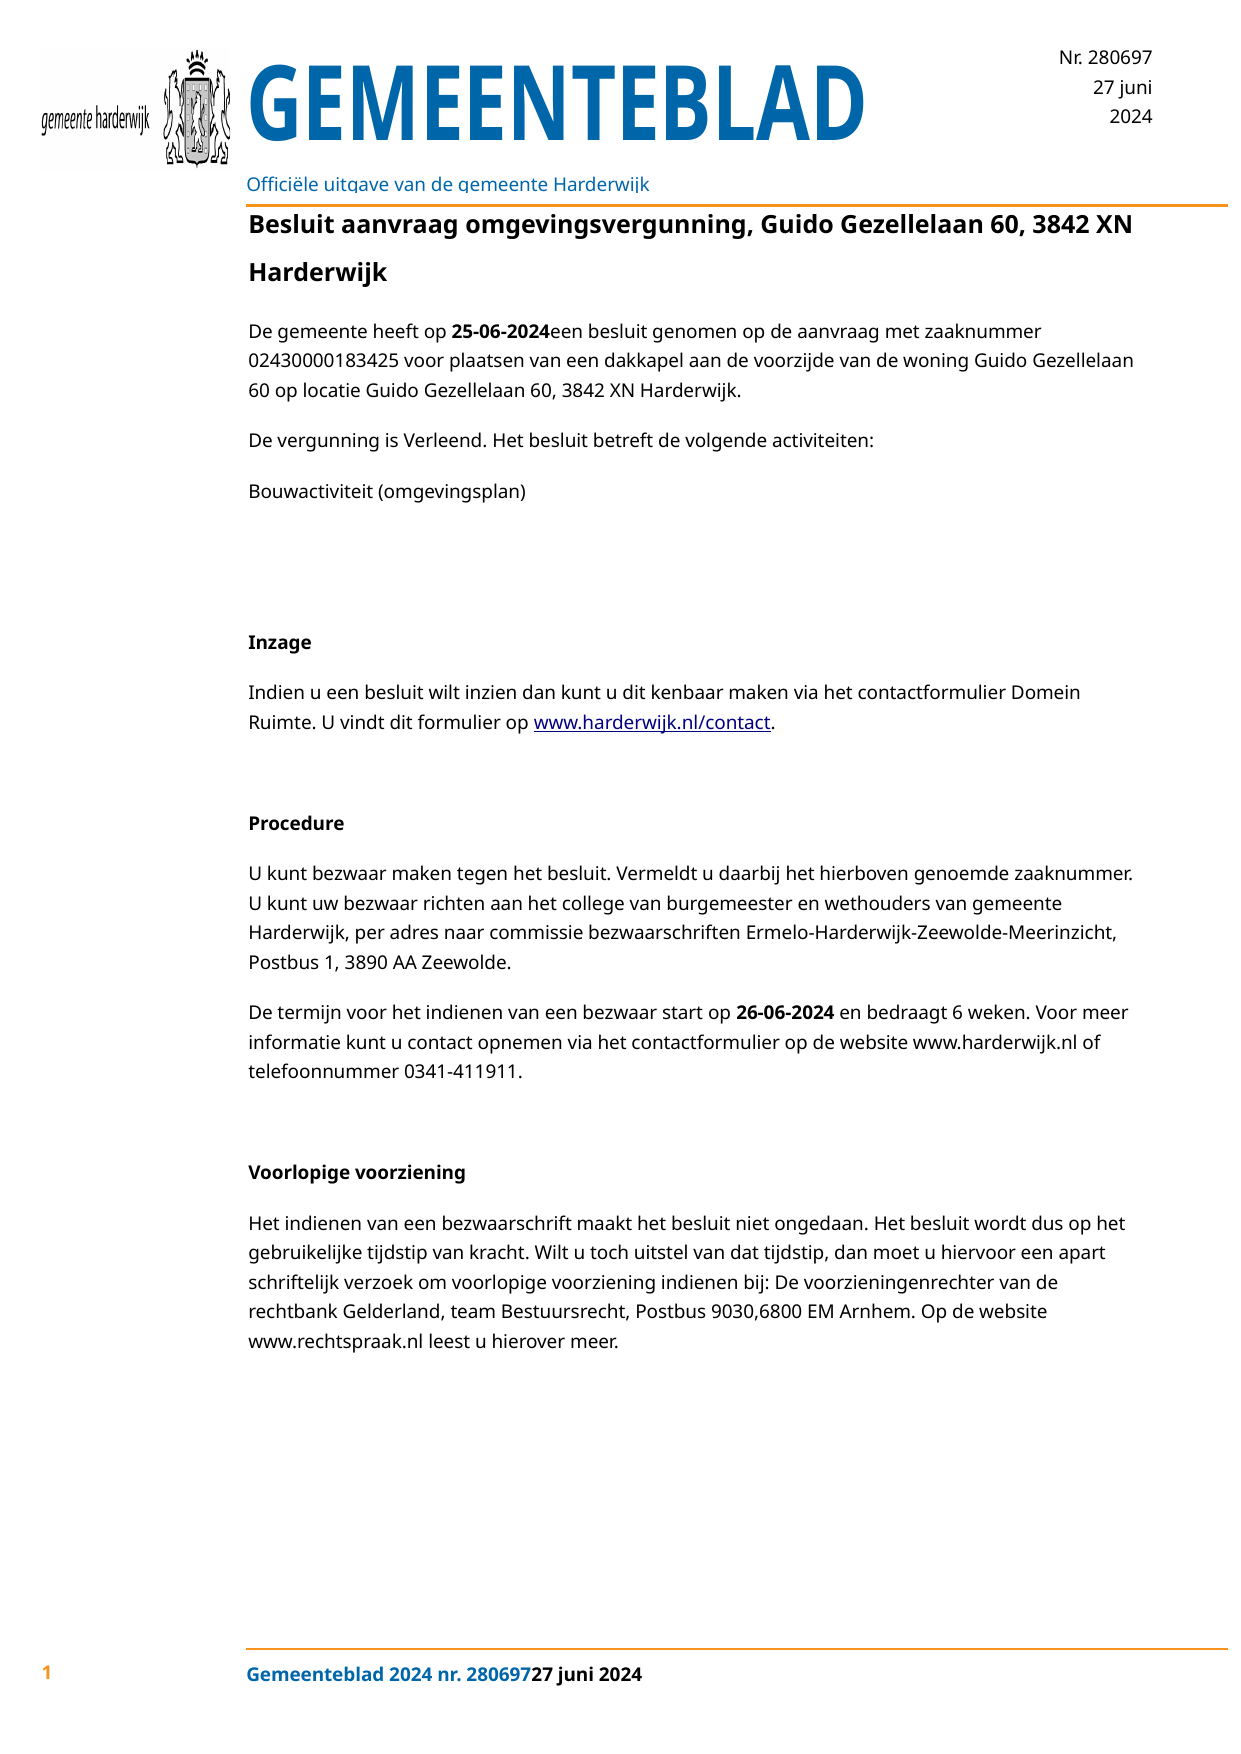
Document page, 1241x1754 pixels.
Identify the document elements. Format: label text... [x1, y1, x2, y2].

text Voorlopige voorziening [248, 1159, 1152, 1185]
text Besluit aanvraag omgevingsvergunning, Guido Gezellelaan 60, 3842 XN Harderwijk [248, 207, 1152, 288]
text Indien u een besluit wilt inzien dan kunt u dit kenbaar maken via het contactformulier Domein Ruimte. U vindt dit formulier op www.harderwijk.nl/contact. [248, 679, 1152, 735]
text De termijn voor het indienen van een bezwaar start op 26-06-2024 en bedraagt 6 weken. Voor meer informatie kunt u contact opnemen via het contactformulier op de website www.harderwijk.nl of telefoonnummer 0341-411911. [248, 999, 1152, 1084]
text Procedure [248, 810, 1152, 836]
text Inzage [248, 629, 1152, 655]
text De vergunning is Verleend. Het besluit betreft de volgende activiteiten: [248, 427, 1152, 453]
text Bouwactiviteit (omgevingsplan) [248, 478, 1152, 504]
text U kunt bezwaar maken tegen het besluit. Vermeldt u daarbij het hierboven genoemde zaaknummer. U kunt uw bezwaar richten aan het college van burgemeester en wethouders van gemeente Harderwijk, per adres naar commissie bezwaarschriften Ermelo-Harderwijk-Zeewolde-Meerinzicht, Postbus 1, 3890 AA Zeewolde. [248, 860, 1152, 975]
text Het indienen van een bezwaarschrift maakt het besluit niet ongedaan. Het besluit wordt dus op het gebruikelijke tijdstip van kracht. Wilt u toch uitstel van dat tijdstip, dan moet u hiervoor een apart schriftelijk verzoek om voorlopige voorziening indienen bij: De voorzieningenrechter van de rechtbank Gelderland, team Bestuursrecht, Postbus 9030,6800 EM Arnhem. Op de website www.rechtspraak.nl leest u hierover meer. [248, 1210, 1152, 1354]
picture [41, 47, 231, 172]
text De gemeente heeft op 25-06-2024een besluit genomen op de aanvraag met zaaknummer 02430000183425 voor plaatsen van een dakkapel aan de voorzijde van de woning Guido Gezellelaan 60 op locatie Guido Gezellelaan 60, 3842 XN Harderwijk. [248, 318, 1152, 403]
